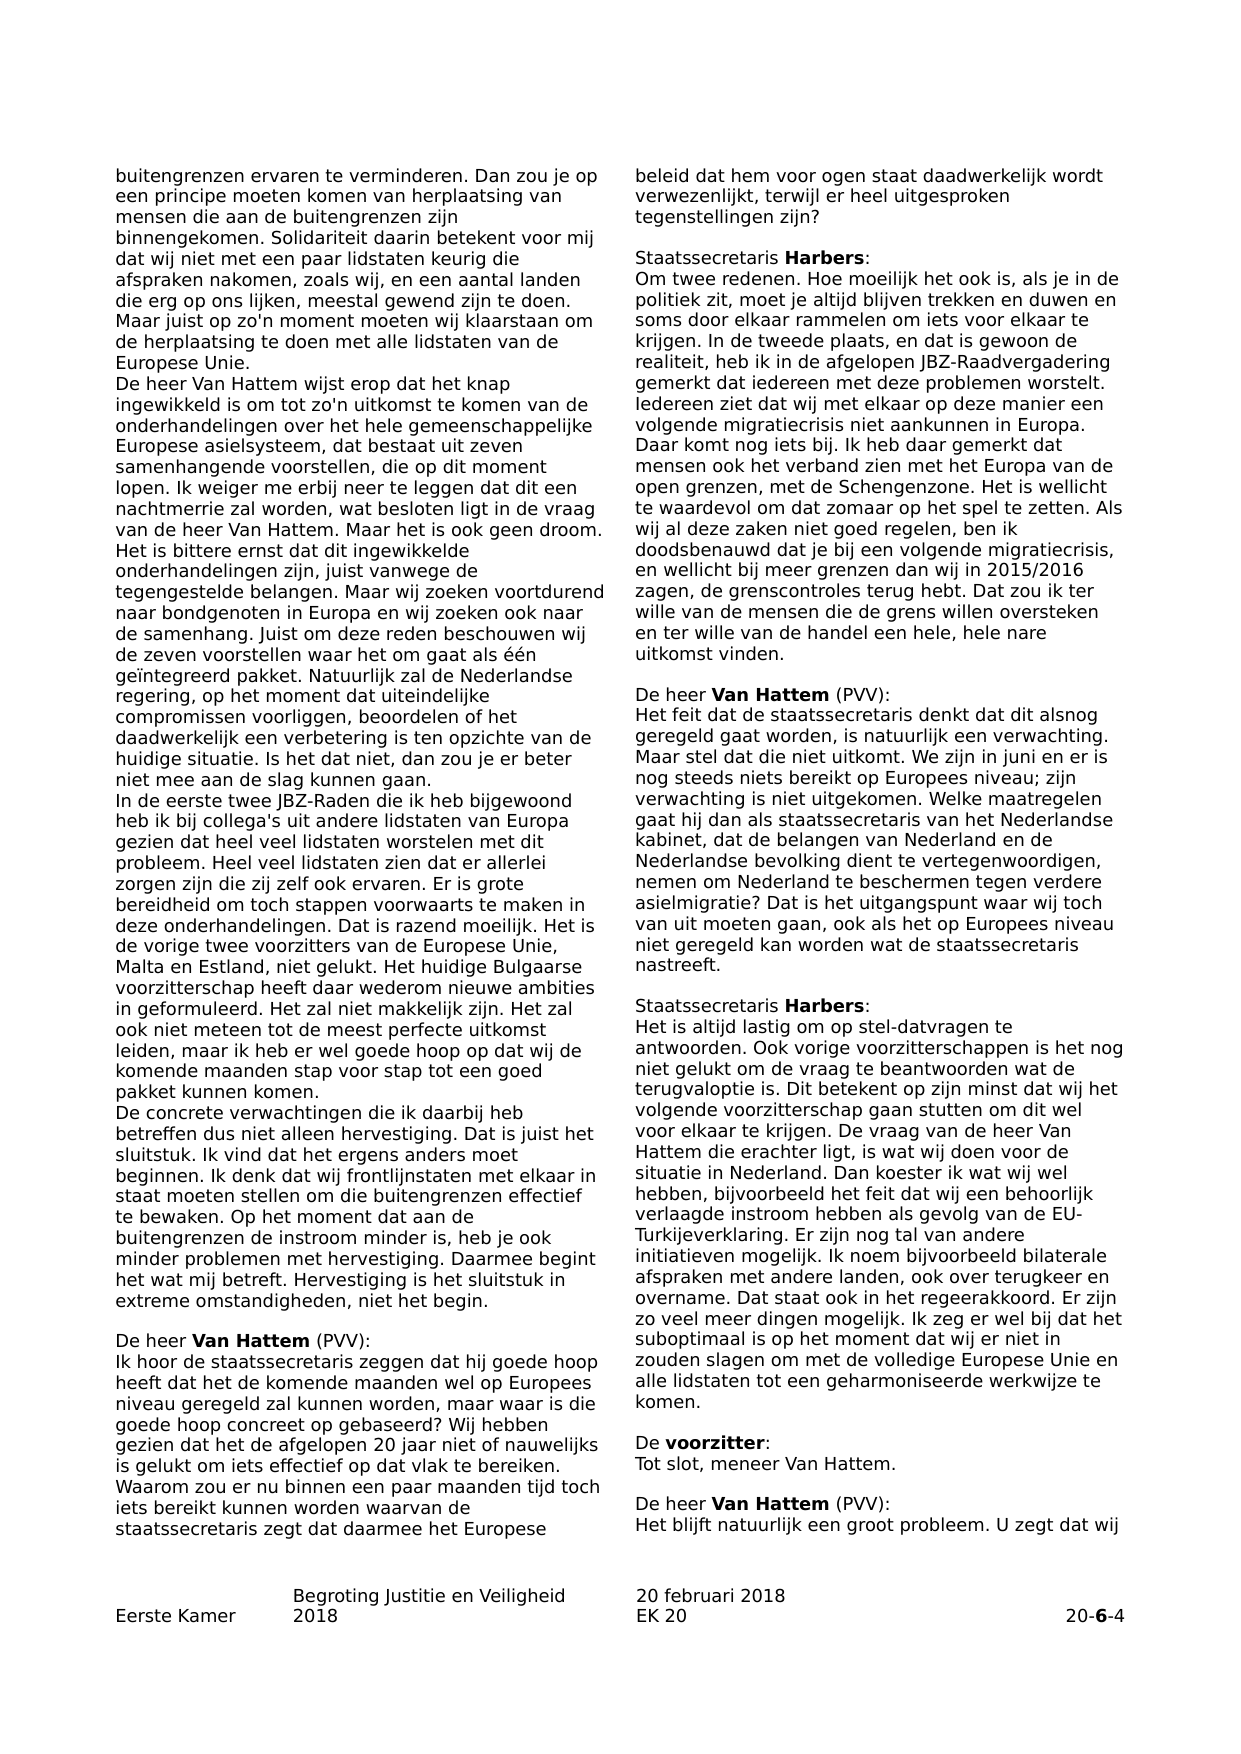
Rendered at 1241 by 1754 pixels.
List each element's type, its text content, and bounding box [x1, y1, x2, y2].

text buitengrenzen ervaren te verminderen. Dan zou je op een principe moeten komen van herplaatsing van mensen die aan de buitengrenzen zijn binnengekomen. Solidariteit daarin betekent voor mij dat wij niet met een paar lidstaten keurig die afspraken nakomen, zoals wij, en een aantal landen die erg op ons lijken, meestal gewend zijn te doen. Maar juist op zo'n moment moeten wij klaarstaan om de herplaatsing te doen met alle lidstaten van de Europese Unie. [115, 165, 605, 374]
text De concrete verwachtingen die ik daarbij heb betreffen dus niet alleen hervestiging. Dat is juist het sluitstuk. Ik vind dat het ergens anders moet beginnen. Ik denk dat wij frontlijnstaten met elkaar in staat moeten stellen om die buitengrenzen effectief te bewaken. Op het moment dat aan de buitengrenzen de instroom minder is, heb je ook minder problemen met hervestiging. Daarmee begint het wat mij betreft. Hervestiging is het sluitstuk in extreme omstandigheden, niet het begin. [115, 1103, 605, 1311]
text De voorzitter: [635, 1432, 1125, 1453]
text Het feit dat de staatssecretaris denkt dat dit alsnog geregeld gaat worden, is natuurlijk een verwachting. Maar stel dat die niet uitkomt. We zijn in juni en er is nog steeds niets bereikt op Europees niveau; zijn verwachting is niet uitgekomen. Welke maatregelen gaat hij dan als staatssecretaris van het Nederlandse kabinet, dat de belangen van Nederland en de Nederlandse bevolking dient te vertegenwoordigen, nemen om Nederland te beschermen tegen verdere asielmigratie? Dat is het uitgangspunt waar wij toch van uit moeten gaan, ook als het op Europees niveau niet geregeld kan worden wat de staatssecretaris nastreeft. [635, 705, 1125, 976]
text In de eerste twee JBZ-Raden die ik heb bijgewoond heb ik bij collega's uit andere lidstaten van Europa gezien dat heel veel lidstaten worstelen met dit probleem. Heel veel lidstaten zien dat er allerlei zorgen zijn die zij zelf ook ervaren. Er is grote bereidheid om toch stappen voorwaarts te maken in deze onderhandelingen. Dat is razend moeilijk. Het is de vorige twee voorzitters van de Europese Unie, Malta en Estland, niet gelukt. Het huidige Bulgaarse voorzitterschap heeft daar wederom nieuwe ambities in geformuleerd. Het zal niet makkelijk zijn. Het zal ook niet meteen tot de meest perfecte uitkomst leiden, maar ik heb er wel goede hoop op dat wij de komende maanden stap voor stap tot een goed pakket kunnen komen. [115, 790, 605, 1103]
text Het blijft natuurlijk een groot probleem. U zegt dat wij [635, 1515, 1125, 1536]
text Tot slot, meneer Van Hattem. [635, 1453, 1125, 1474]
text De heer Van Hattem (PVV): [115, 1331, 605, 1352]
text beleid dat hem voor ogen staat daadwerkelijk wordt verwezenlijkt, terwijl er heel uitgesproken tegenstellingen zijn? [635, 165, 1125, 228]
text De heer Van Hattem (PVV): [635, 684, 1125, 705]
text Ik hoor de staatssecretaris zeggen dat hij goede hoop heeft dat het de komende maanden wel op Europees niveau geregeld zal kunnen worden, maar waar is die goede hoop concreet op gebaseerd? Wij hebben gezien dat het de afgelopen 20 jaar niet of nauwelijks is gelukt om iets effectief op dat vlak te bereiken. Waarom zou er nu binnen een paar maanden tijd toch iets bereikt kunnen worden waarvan de staatssecretaris zegt dat daarmee het Europese [115, 1352, 605, 1539]
text Staatssecretaris Harbers: [635, 996, 1125, 1017]
text De heer Van Hattem (PVV): [635, 1494, 1125, 1515]
text Om twee redenen. Hoe moeilijk het ook is, als je in de politiek zit, moet je altijd blijven trekken en duwen en soms door elkaar rammelen om iets voor elkaar te krijgen. In de tweede plaats, en dat is gewoon de realiteit, heb ik in de afgelopen JBZ-Raadvergadering gemerkt dat iedereen met deze problemen worstelt. Iedereen ziet dat wij met elkaar op deze manier een volgende migratiecrisis niet aankunnen in Europa. Daar komt nog iets bij. Ik heb daar gemerkt dat mensen ook het verband zien met het Europa van de open grenzen, met de Schengenzone. Het is wellicht te waardevol om dat zomaar op het spel te zetten. Als wij al deze zaken niet goed regelen, ben ik doodsbenauwd dat je bij een volgende migratiecrisis, en wellicht bij meer grenzen dan wij in 2015/2016 zagen, de grenscontroles terug hebt. Dat zou ik ter wille van de mensen die de grens willen oversteken en ter wille van de handel een hele, hele nare uitkomst vinden. [635, 268, 1125, 664]
text Staatssecretaris Harbers: [635, 248, 1125, 268]
text Het is altijd lastig om op stel-datvragen te antwoorden. Ook vorige voorzitterschappen is het nog niet gelukt om de vraag te beantwoorden wat de terugvaloptie is. Dit betekent op zijn minst dat wij het volgende voorzitterschap gaan stutten om dit wel voor elkaar te krijgen. De vraag van de heer Van Hattem die erachter ligt, is wat wij doen voor de situatie in Nederland. Dan koester ik wat wij wel hebben, bijvoorbeeld het feit dat wij een behoorlijk verlaagde instroom hebben als gevolg van de EU-Turkijeverklaring. Er zijn nog tal van andere initiatieven mogelijk. Ik noem bijvoorbeeld bilaterale afspraken met andere landen, ook over terugkeer en overname. Dat staat ook in het regeerakkoord. Er zijn zo veel meer dingen mogelijk. Ik zeg er wel bij dat het suboptimaal is op het moment dat wij er niet in zouden slagen om met de volledige Europese Unie en alle lidstaten tot een geharmoniseerde werkwijze te komen. [635, 1017, 1125, 1412]
text De heer Van Hattem wijst erop dat het knap ingewikkeld is om tot zo'n uitkomst te komen van de onderhandelingen over het hele gemeenschappelijke Europese asielsysteem, dat bestaat uit zeven samenhangende voorstellen, die op dit moment lopen. Ik weiger me erbij neer te leggen dat dit een nachtmerrie zal worden, wat besloten ligt in de vraag van de heer Van Hattem. Maar het is ook geen droom. Het is bittere ernst dat dit ingewikkelde onderhandelingen zijn, juist vanwege de tegengestelde belangen. Maar wij zoeken voortdurend naar bondgenoten in Europa en wij zoeken ook naar de samenhang. Juist om deze reden beschouwen wij de zeven voorstellen waar het om gaat als één geïntegreerd pakket. Natuurlijk zal de Nederlandse regering, op het moment dat uiteindelijke compromissen voorliggen, beoordelen of het daadwerkelijk een verbetering is ten opzichte van de huidige situatie. Is het dat niet, dan zou je er beter niet mee aan de slag kunnen gaan. [115, 374, 605, 790]
